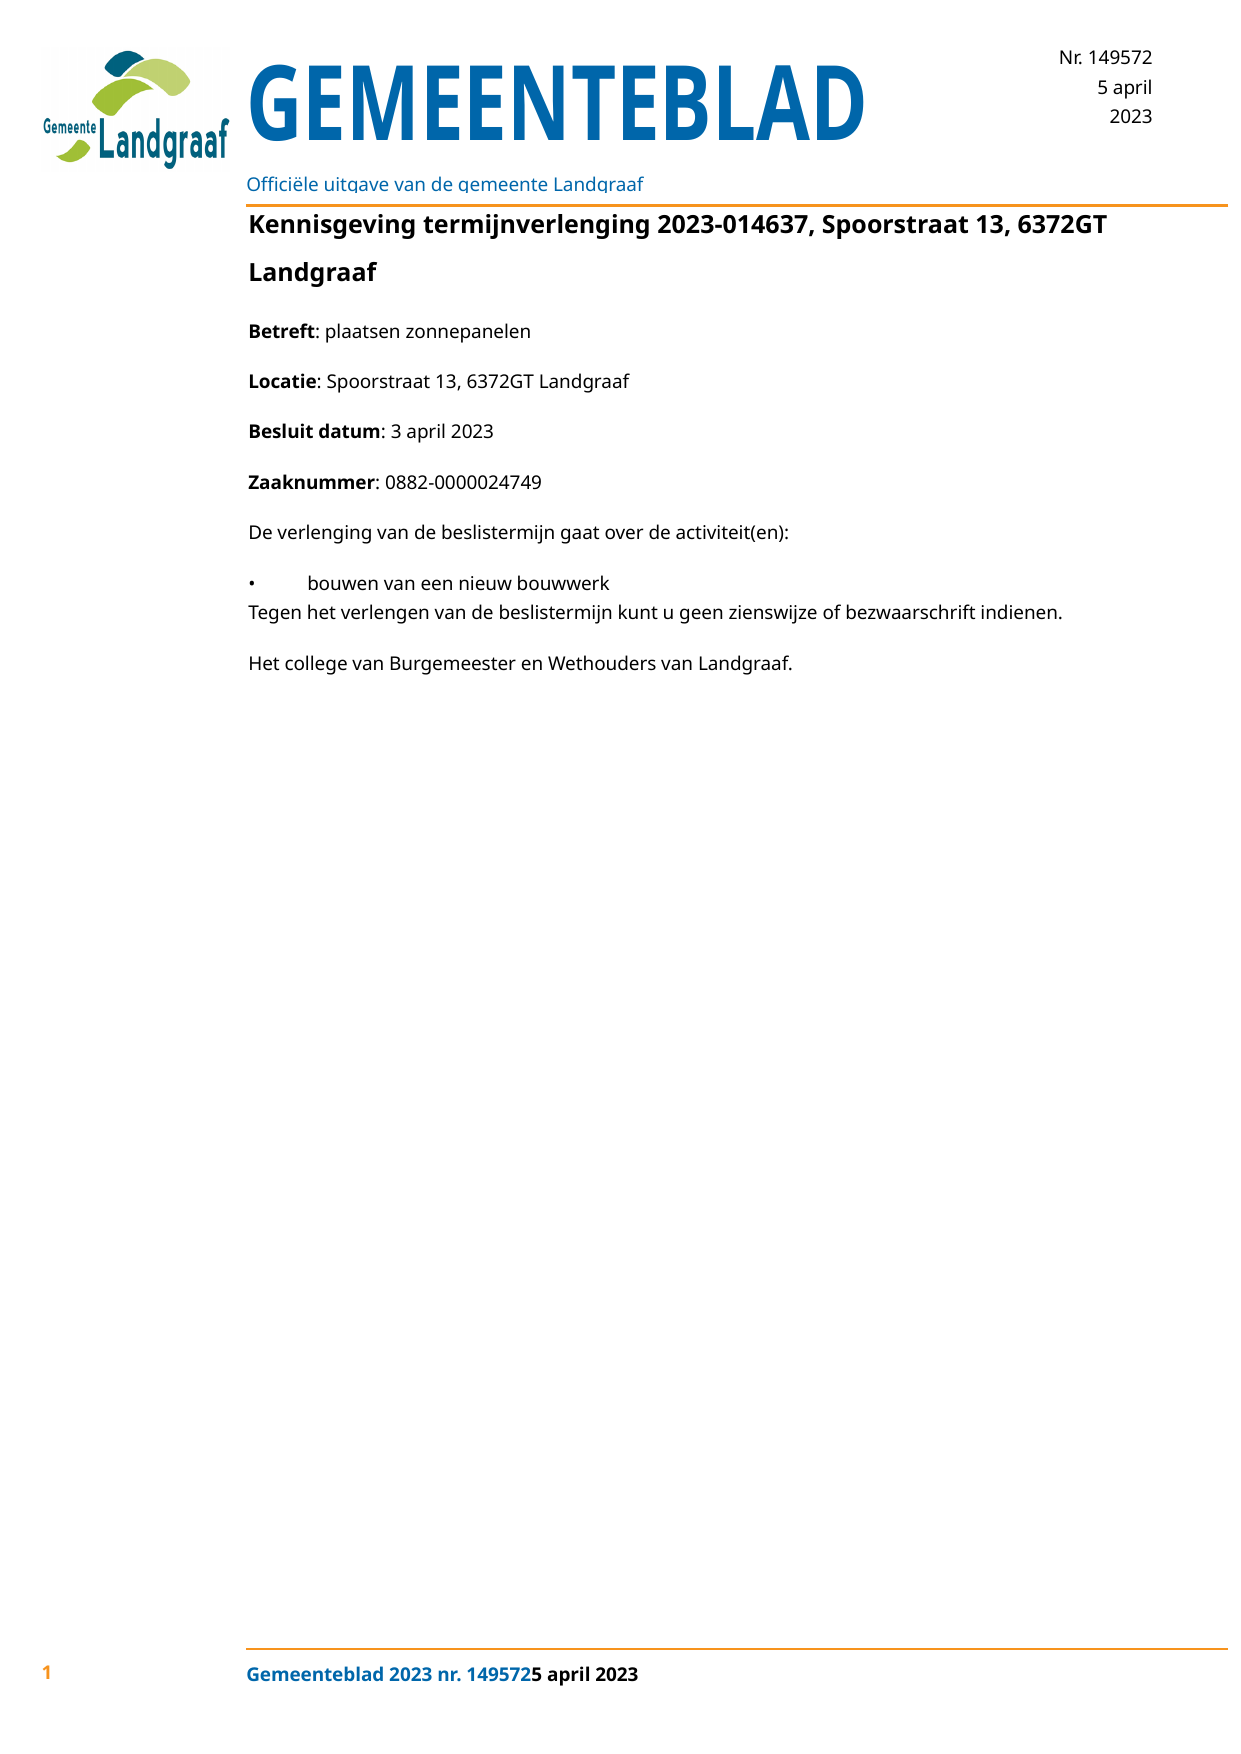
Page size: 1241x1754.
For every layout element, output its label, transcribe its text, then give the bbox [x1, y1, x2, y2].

text Tegen het verlengen van de beslistermijn kunt u geen zienswijze of bezwaarschrift indienen. [248, 599, 1152, 625]
text Zaaknummer: 0882-0000024749 [248, 469, 1152, 495]
text De verlenging van de beslistermijn gaat over de activiteit(en): [248, 519, 1152, 545]
text Besluit datum: 3 april 2023 [248, 419, 1152, 444]
picture [41, 47, 231, 172]
text Kennisgeving termijnverlenging 2023-014637, Spoorstraat 13, 6372GT Landgraaf [248, 207, 1152, 288]
text Locatie: Spoorstraat 13, 6372GT Landgraaf [248, 368, 1152, 394]
text Het college van Burgemeester en Wethouders van Landgraaf. [248, 650, 1152, 676]
text Betreft: plaatsen zonnepanelen [248, 318, 1152, 344]
list bouwen van een nieuw bouwwerk [248, 570, 1152, 596]
